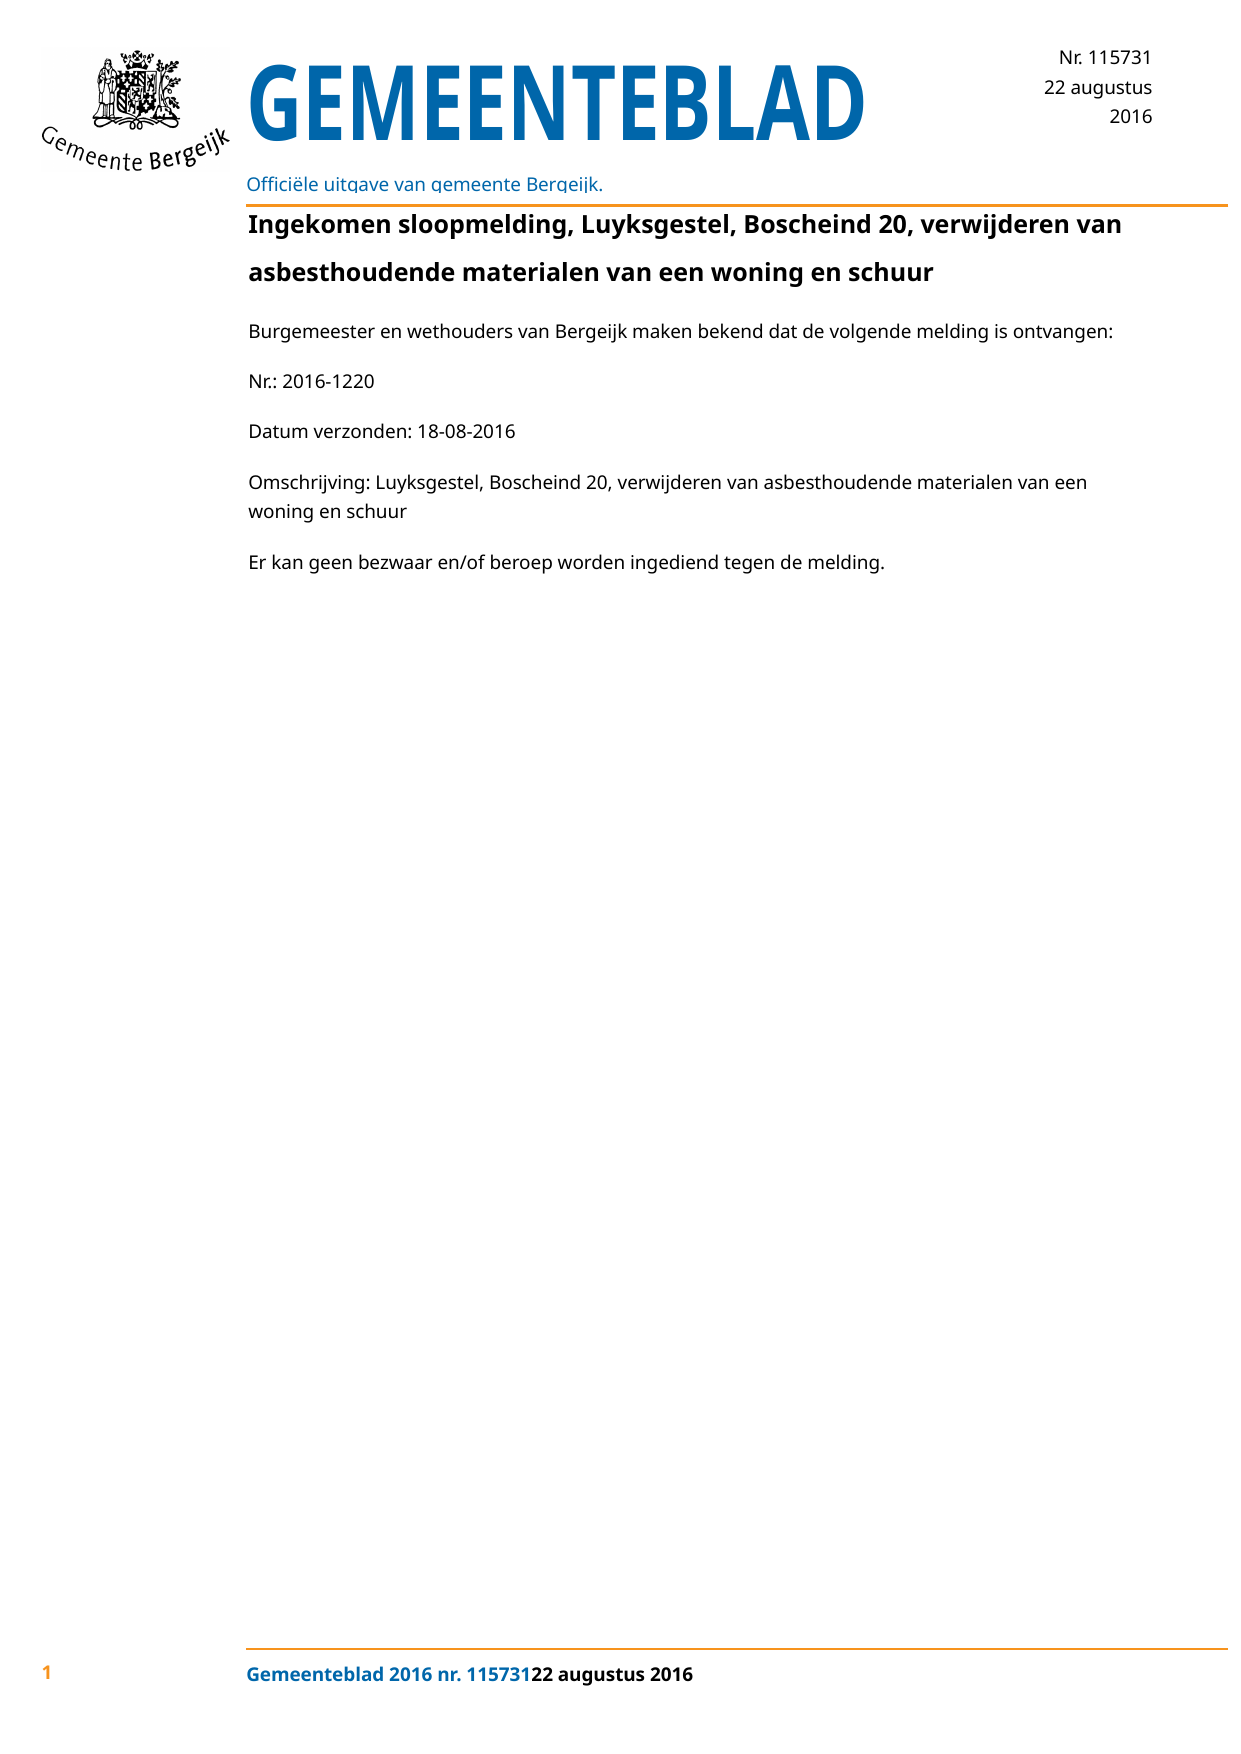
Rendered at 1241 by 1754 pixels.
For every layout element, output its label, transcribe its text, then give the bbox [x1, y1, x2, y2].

text Datum verzonden: 18-08-2016 [248, 419, 1152, 444]
text Er kan geen bezwaar en/of beroep worden ingediend tegen de melding. [248, 549, 1152, 575]
picture [41, 47, 231, 172]
text Omschrijving: Luyksgestel, Boscheind 20, verwijderen van asbesthoudende materialen van een woning en schuur [248, 469, 1152, 524]
text Burgemeester en wethouders van Bergeijk maken bekend dat de volgende melding is ontvangen: [248, 318, 1152, 344]
text Nr.: 2016-1220 [248, 368, 1152, 394]
text Ingekomen sloopmelding, Luyksgestel, Boscheind 20, verwijderen van asbesthoudende materialen van een woning en schuur [248, 207, 1152, 288]
